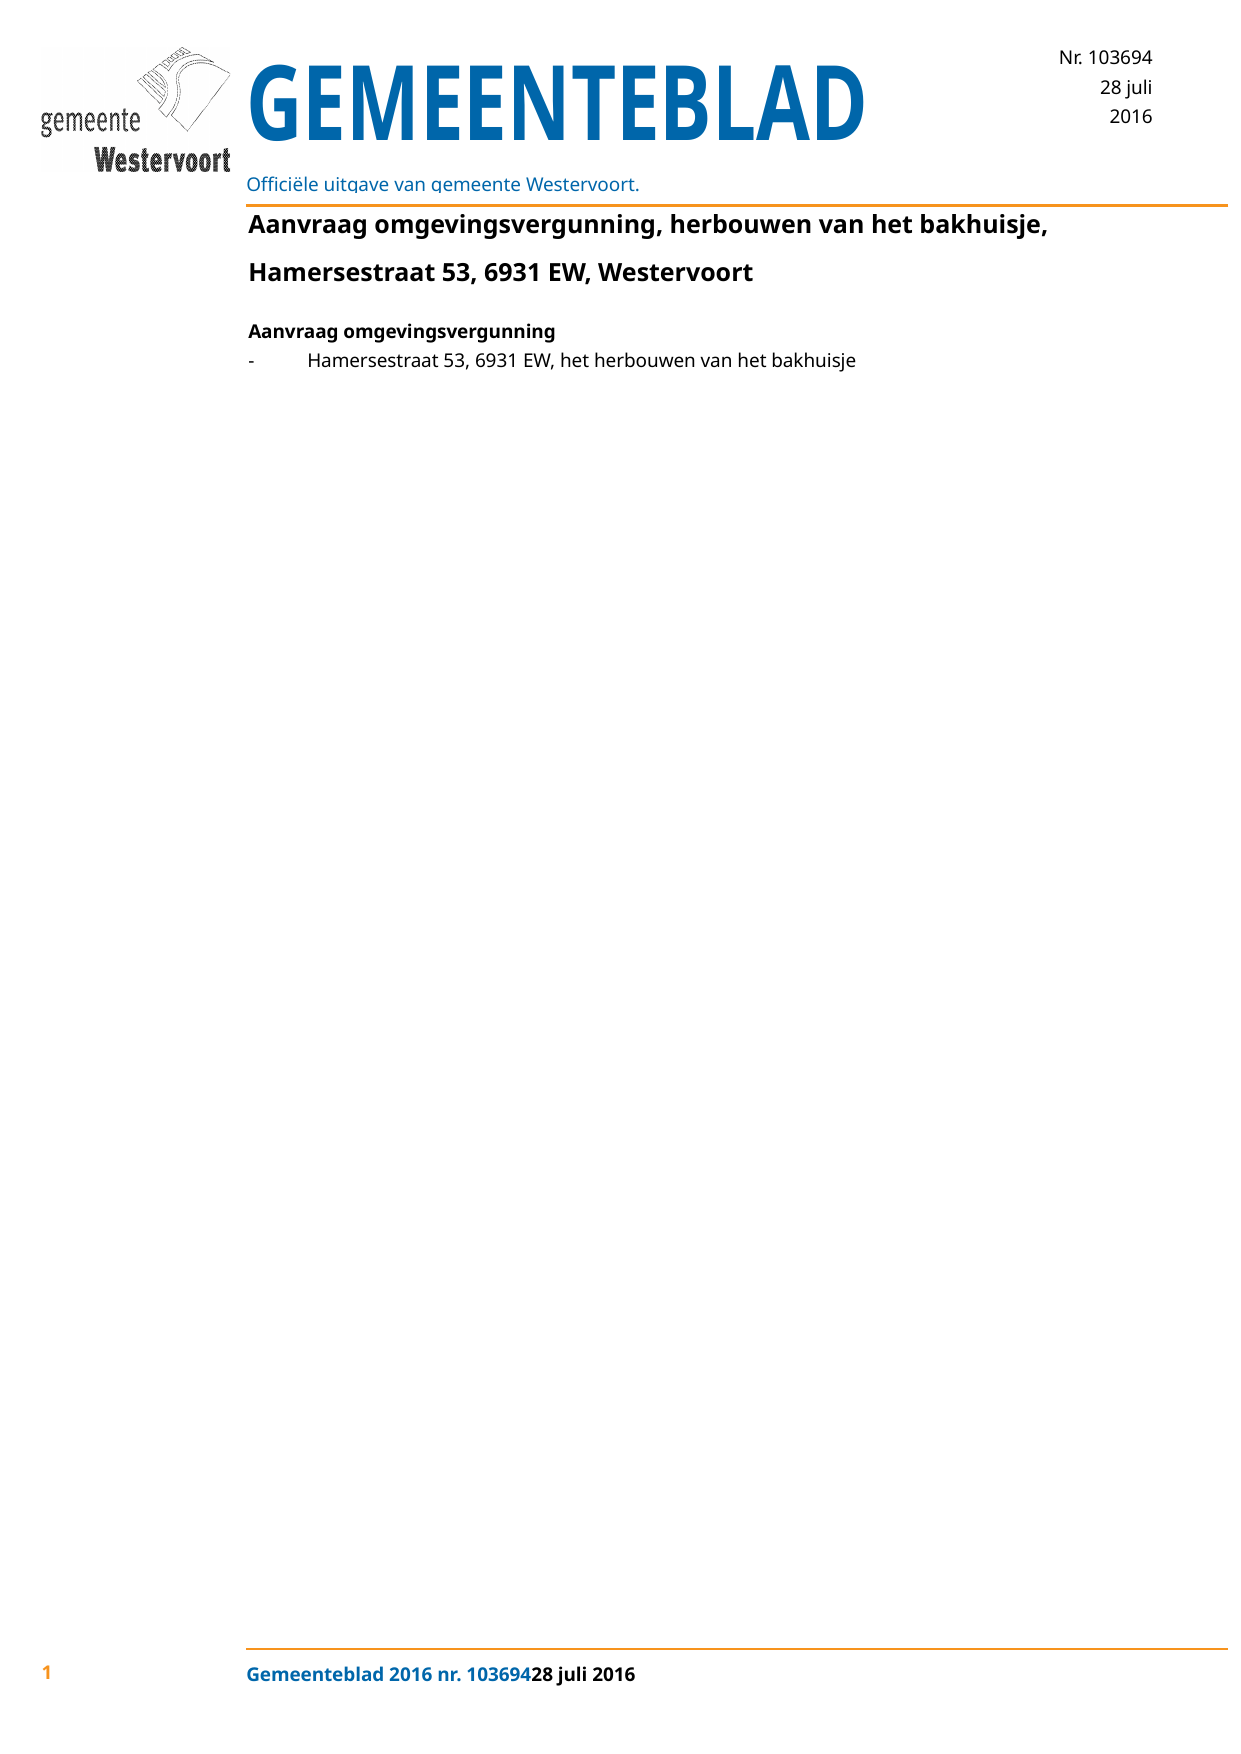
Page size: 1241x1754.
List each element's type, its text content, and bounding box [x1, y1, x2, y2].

text Aanvraag omgevingsvergunning [248, 318, 1152, 344]
list Hamersestraat 53, 6931 EW, het herbouwen van het bakhuisje [248, 347, 1152, 373]
picture [41, 47, 231, 172]
text Aanvraag omgevingsvergunning, herbouwen van het bakhuisje, Hamersestraat 53, 6931 EW, Westervoort [248, 207, 1152, 288]
